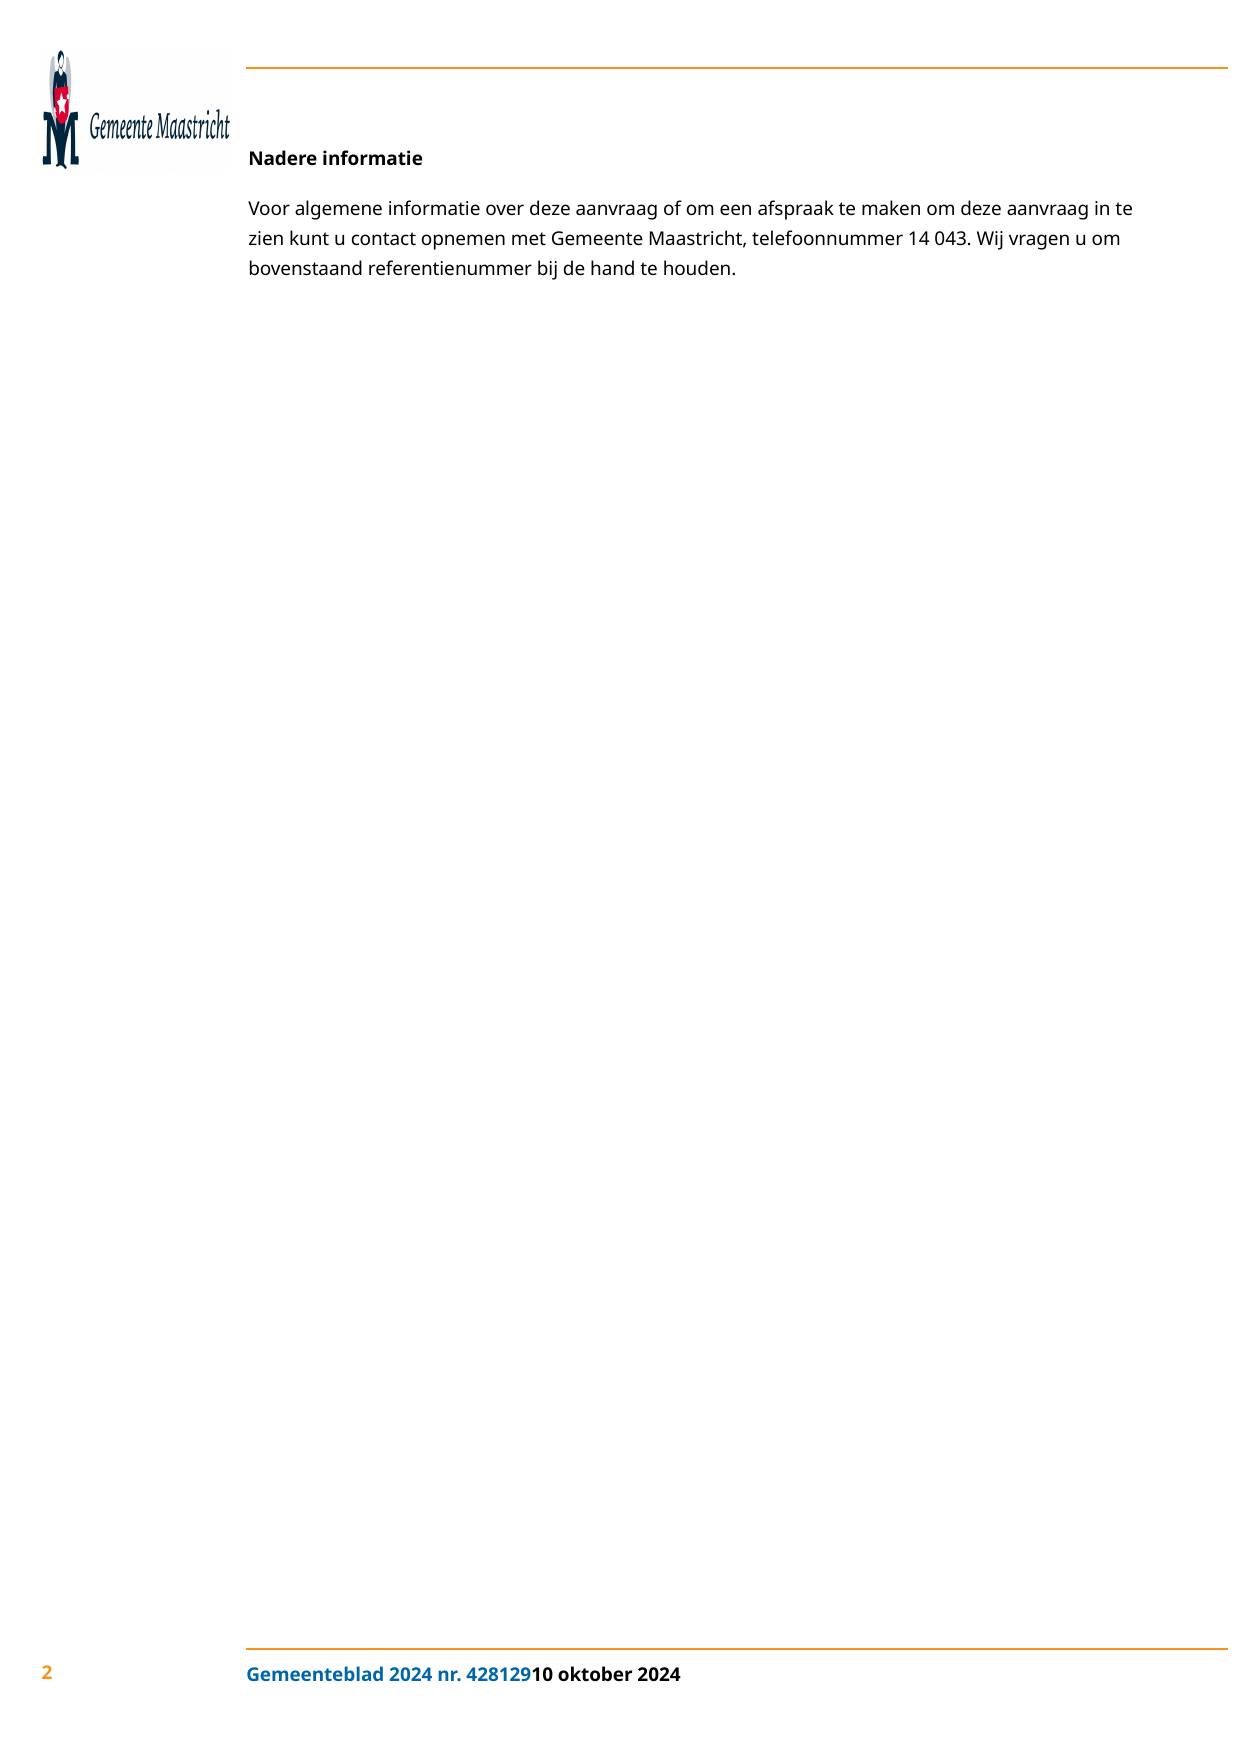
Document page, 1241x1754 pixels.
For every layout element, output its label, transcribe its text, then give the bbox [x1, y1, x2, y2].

text Voor algemene informatie over deze aanvraag of om een afspraak te maken om deze aanvraag in te zien kunt u contact opnemen met Gemeente Maastricht, telefoonnummer 14 043. Wij vragen u om bovenstaand referentienummer bij de hand te houden. [248, 196, 1152, 281]
text Nadere informatie [248, 145, 1152, 171]
picture [41, 47, 231, 172]
